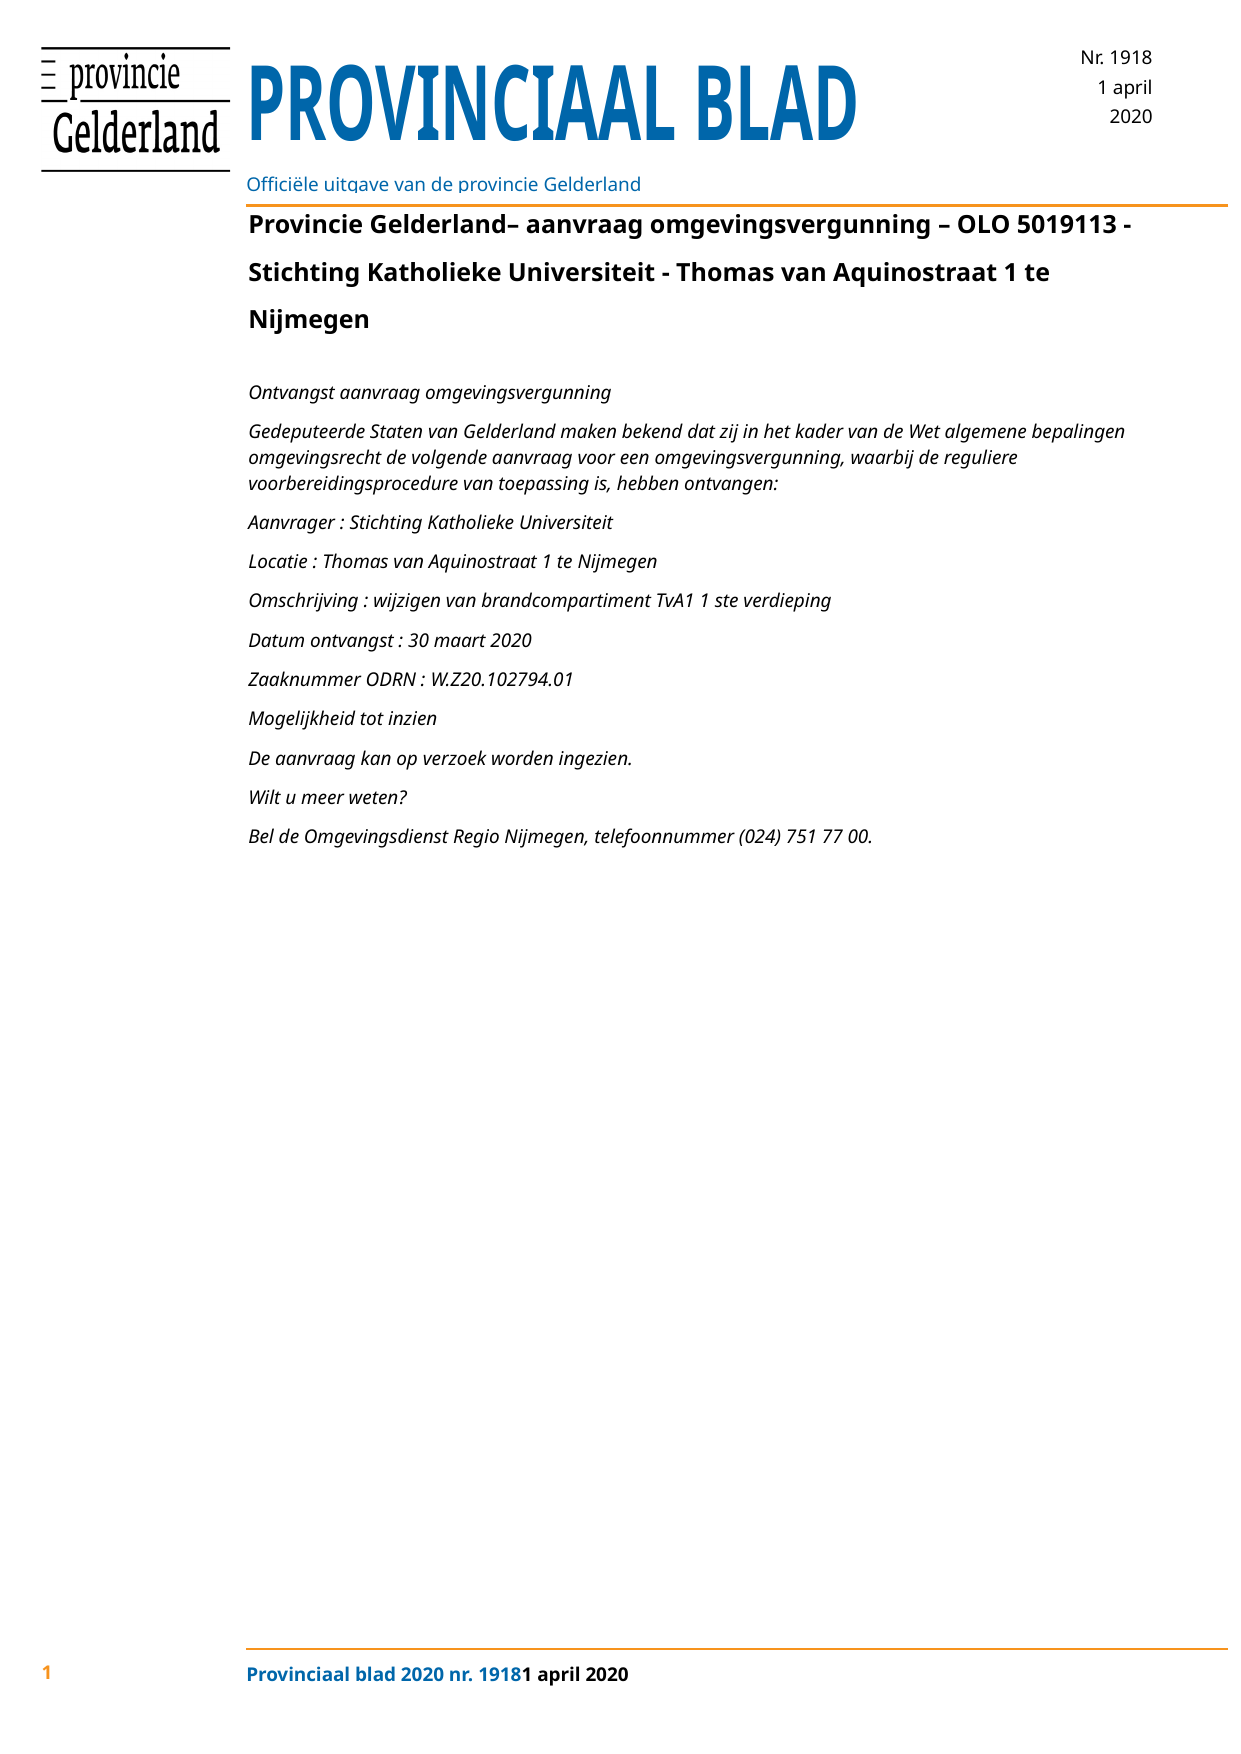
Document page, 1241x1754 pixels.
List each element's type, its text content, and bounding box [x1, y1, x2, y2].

text De aanvraag kan op verzoek worden ingezien. [248, 745, 1152, 770]
text Bel de Omgevingsdienst Regio Nijmegen, telefoonnummer (024) 751 77 00. [248, 823, 1152, 849]
picture [41, 47, 231, 172]
text Provincie Gelderland– aanvraag omgevingsvergunning – OLO 5019113 - Stichting Katholieke Universiteit - Thomas van Aquinostraat 1 te Nijmegen [248, 207, 1152, 336]
text Ontvangst aanvraag omgevingsvergunning [248, 379, 1152, 405]
text Zaaknummer ODRN : W.Z20.102794.01 [248, 666, 1152, 692]
text Omschrijving : wijzigen van brandcompartiment TvA1 1 ste verdieping [248, 588, 1152, 613]
text Locatie : Thomas van Aquinostraat 1 te Nijmegen [248, 548, 1152, 574]
text Mogelijkheid tot inzien [248, 705, 1152, 731]
text Gedeputeerde Staten van Gelderland maken bekend dat zij in het kader van de Wet algemene bepalingen omgevingsrecht de volgende aanvraag voor een omgevingsvergunning, waarbij de reguliere voorbereidingsprocedure van toepassing is, hebben ontvangen: [248, 418, 1152, 496]
text Aanvrager : Stichting Katholieke Universiteit [248, 509, 1152, 535]
text Datum ontvangst : 30 maart 2020 [248, 627, 1152, 653]
text Wilt u meer weten? [248, 784, 1152, 810]
